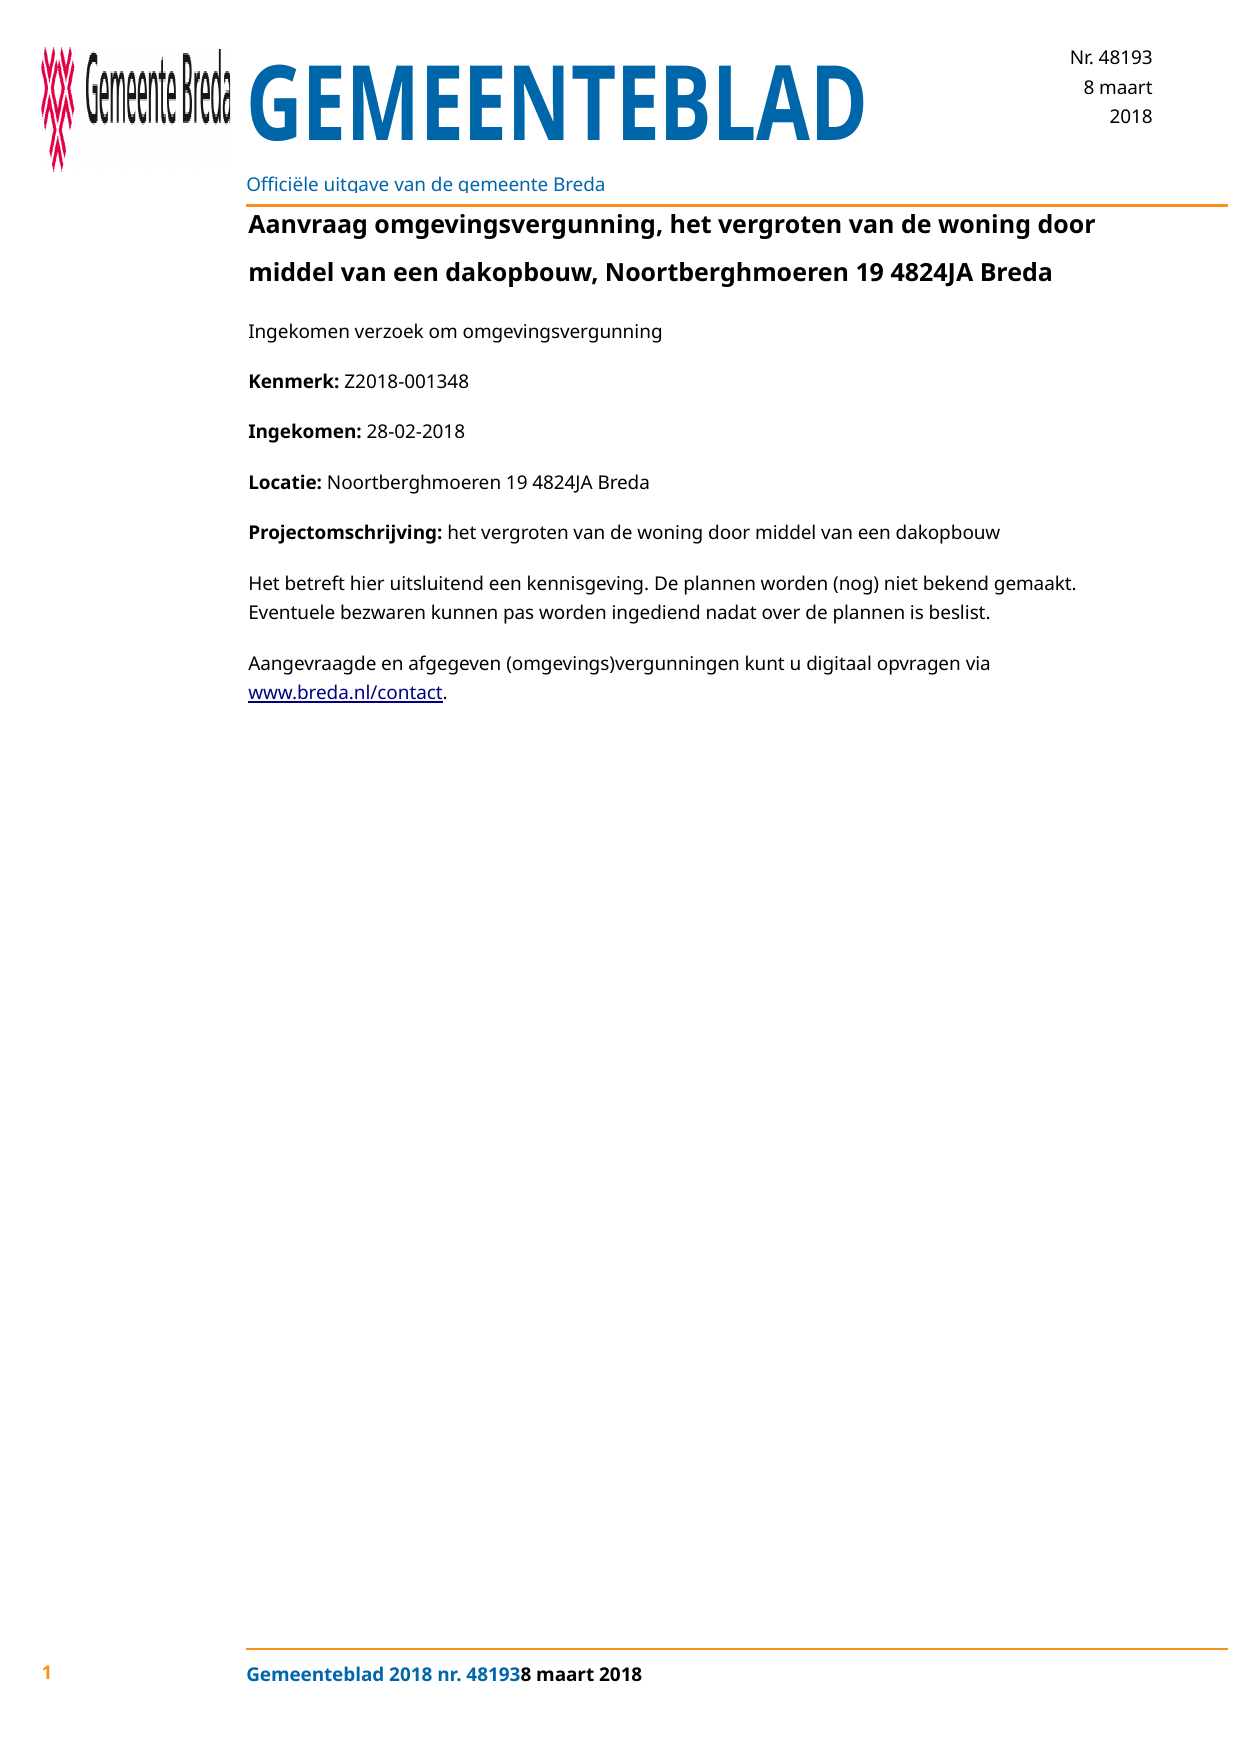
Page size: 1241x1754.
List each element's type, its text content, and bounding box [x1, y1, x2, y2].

text Aangevraagde en afgegeven (omgevings)vergunningen kunt u digitaal opvragen via www.breda.nl/contact. [248, 650, 1152, 705]
text Projectomschrijving: het vergroten van de woning door middel van een dakopbouw [248, 519, 1152, 545]
text Ingekomen: 28-02-2018 [248, 419, 1152, 444]
text Kenmerk: Z2018-001348 [248, 368, 1152, 394]
text Locatie: Noortberghmoeren 19 4824JA Breda [248, 469, 1152, 495]
text Ingekomen verzoek om omgevingsvergunning [248, 318, 1152, 344]
picture [41, 47, 231, 172]
text Aanvraag omgevingsvergunning, het vergroten van de woning door middel van een dakopbouw, Noortberghmoeren 19 4824JA Breda [248, 207, 1152, 288]
text Het betreft hier uitsluitend een kennisgeving. De plannen worden (nog) niet bekend gemaakt. Eventuele bezwaren kunnen pas worden ingediend nadat over de plannen is beslist. [248, 570, 1152, 625]
